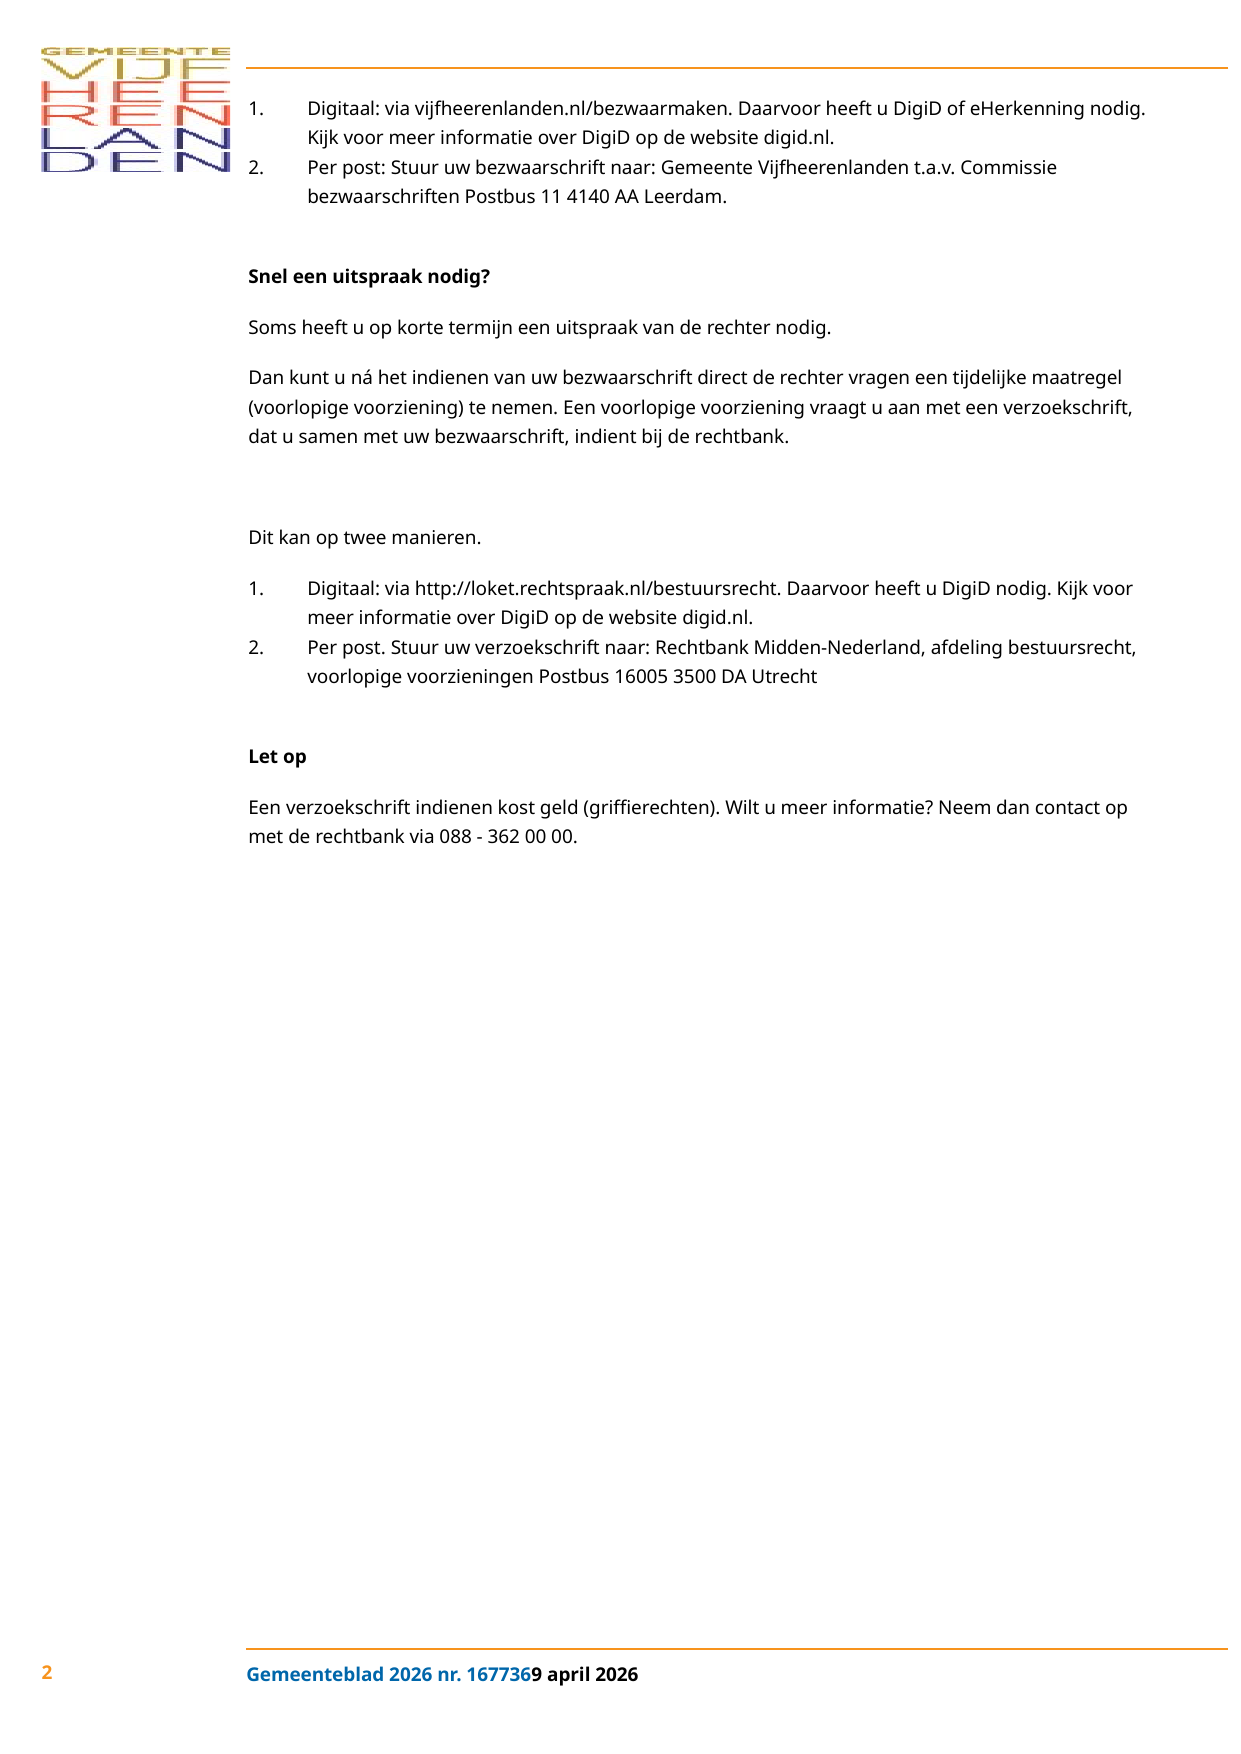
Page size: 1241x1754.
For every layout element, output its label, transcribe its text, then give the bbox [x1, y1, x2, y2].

text Dan kunt u ná het indienen van uw bezwaarschrift direct de rechter vragen een tijdelijke maatregel (voorlopige voorziening) te nemen. Een voorlopige voorziening vraagt u aan met een verzoekschrift, dat u samen met uw bezwaarschrift, indient bij de rechtbank. [248, 364, 1152, 449]
text Een verzoekschrift indienen kost geld (griffierechten). Wilt u meer informatie? Neem dan contact op met de rechtbank via 088 - 362 00 00. [248, 794, 1152, 849]
text Snel een uitspraak nodig? [248, 263, 1152, 289]
list Digitaal: via http://loket.rechtspraak.nl/bestuursrecht. Daarvoor heeft u DigiD nodig. Kijk voor meer informatie over DigiD op de website digid.nl. [248, 575, 1152, 630]
picture [41, 47, 231, 172]
text Soms heeft u op korte termijn een uitspraak van de rechter nodig. [248, 314, 1152, 340]
text Dit kan op twee manieren. [248, 524, 1152, 550]
list Per post: Stuur uw bezwaarschrift naar: Gemeente Vijfheerenlanden t.a.v. Commissie bezwaarschriften Postbus 11 4140 AA Leerdam. [248, 154, 1152, 209]
list Per post. Stuur uw verzoekschrift naar: Rechtbank Midden-Nederland, afdeling bestuursrecht, voorlopige voorzieningen Postbus 16005 3500 DA Utrecht [248, 634, 1152, 689]
list Digitaal: via vijfheerenlanden.nl/bezwaarmaken. Daarvoor heeft u DigiD of eHerkenning nodig. Kijk voor meer informatie over DigiD op de website digid.nl. [248, 95, 1152, 150]
text Let op [248, 743, 1152, 769]
